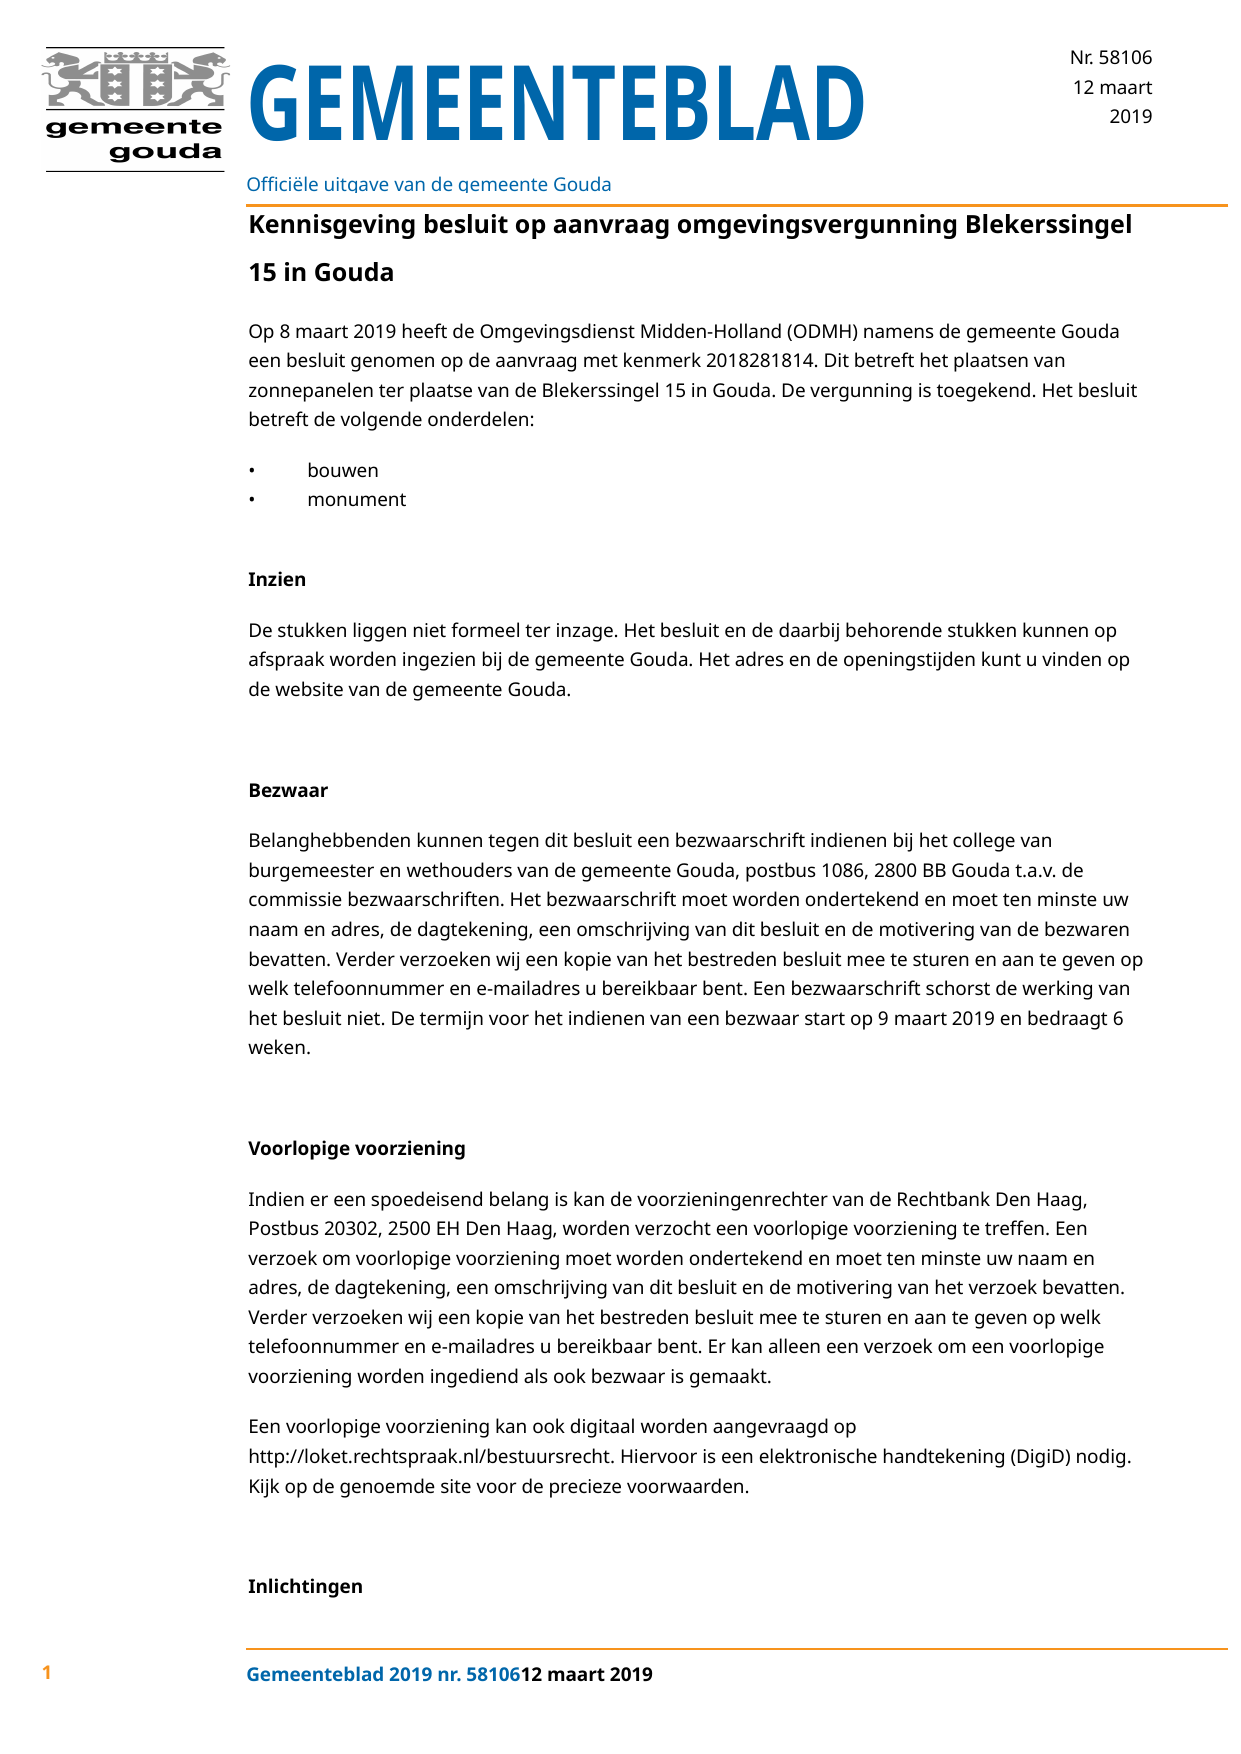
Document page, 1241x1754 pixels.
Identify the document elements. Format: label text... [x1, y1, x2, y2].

text Op 8 maart 2019 heeft de Omgevingsdienst Midden-Holland (ODMH) namens de gemeente Gouda een besluit genomen op de aanvraag met kenmerk 2018281814. Dit betreft het plaatsen van zonnepanelen ter plaatse van de Blekerssingel 15 in Gouda. De vergunning is toegekend. Het besluit betreft de volgende onderdelen: [248, 318, 1152, 432]
text De stukken liggen niet formeel ter inzage. Het besluit en de daarbij behorende stukken kunnen op afspraak worden ingezien bij de gemeente Gouda. Het adres en de openingstijden kunt u vinden op de website van de gemeente Gouda. [248, 617, 1152, 702]
text Bezwaar [248, 777, 1152, 803]
list bouwen [248, 457, 1152, 483]
text Inzien [248, 567, 1152, 592]
text Belanghebbenden kunnen tegen dit besluit een bezwaarschrift indienen bij het college van burgemeester en wethouders van de gemeente Gouda, postbus 1086, 2800 BB Gouda t.a.v. de commissie bezwaarschriften. Het bezwaarschrift moet worden ondertekend en moet ten minste uw naam en adres, de dagtekening, een omschrijving van dit besluit en de motivering van de bezwaren bevatten. Verder verzoeken wij een kopie van het bestreden besluit mee te sturen en aan te geven op welk telefoonnummer en e-mailadres u bereikbaar bent. Een bezwaarschrift schorst de werking van het besluit niet. De termijn voor het indienen van een bezwaar start op 9 maart 2019 en bedraagt 6 weken. [248, 827, 1152, 1060]
text Voorlopige voorziening [248, 1135, 1152, 1161]
list monument [248, 487, 1152, 512]
text Kennisgeving besluit op aanvraag omgevingsvergunning Blekerssingel 15 in Gouda [248, 207, 1152, 288]
text Indien er een spoedeisend belang is kan de voorzieningenrechter van de Rechtbank Den Haag, Postbus 20302, 2500 EH Den Haag, worden verzocht een voorlopige voorziening te treffen. Een verzoek om voorlopige voorziening moet worden ondertekend en moet ten minste uw naam en adres, de dagtekening, een omschrijving van dit besluit en de motivering van het verzoek bevatten. Verder verzoeken wij een kopie van het bestreden besluit mee te sturen en aan te geven op welk telefoonnummer en e-mailadres u bereikbaar bent. Er kan alleen een verzoek om een voorlopige voorziening worden ingediend als ook bezwaar is gemaakt. [248, 1186, 1152, 1389]
text Een voorlopige voorziening kan ook digitaal worden aangevraagd op http://loket.rechtspraak.nl/bestuursrecht. Hiervoor is een elektronische handtekening (DigiD) nodig. Kijk op de genoemde site voor de precieze voorwaarden. [248, 1414, 1152, 1499]
picture [41, 47, 231, 172]
text Inlichtingen [248, 1574, 1152, 1599]
